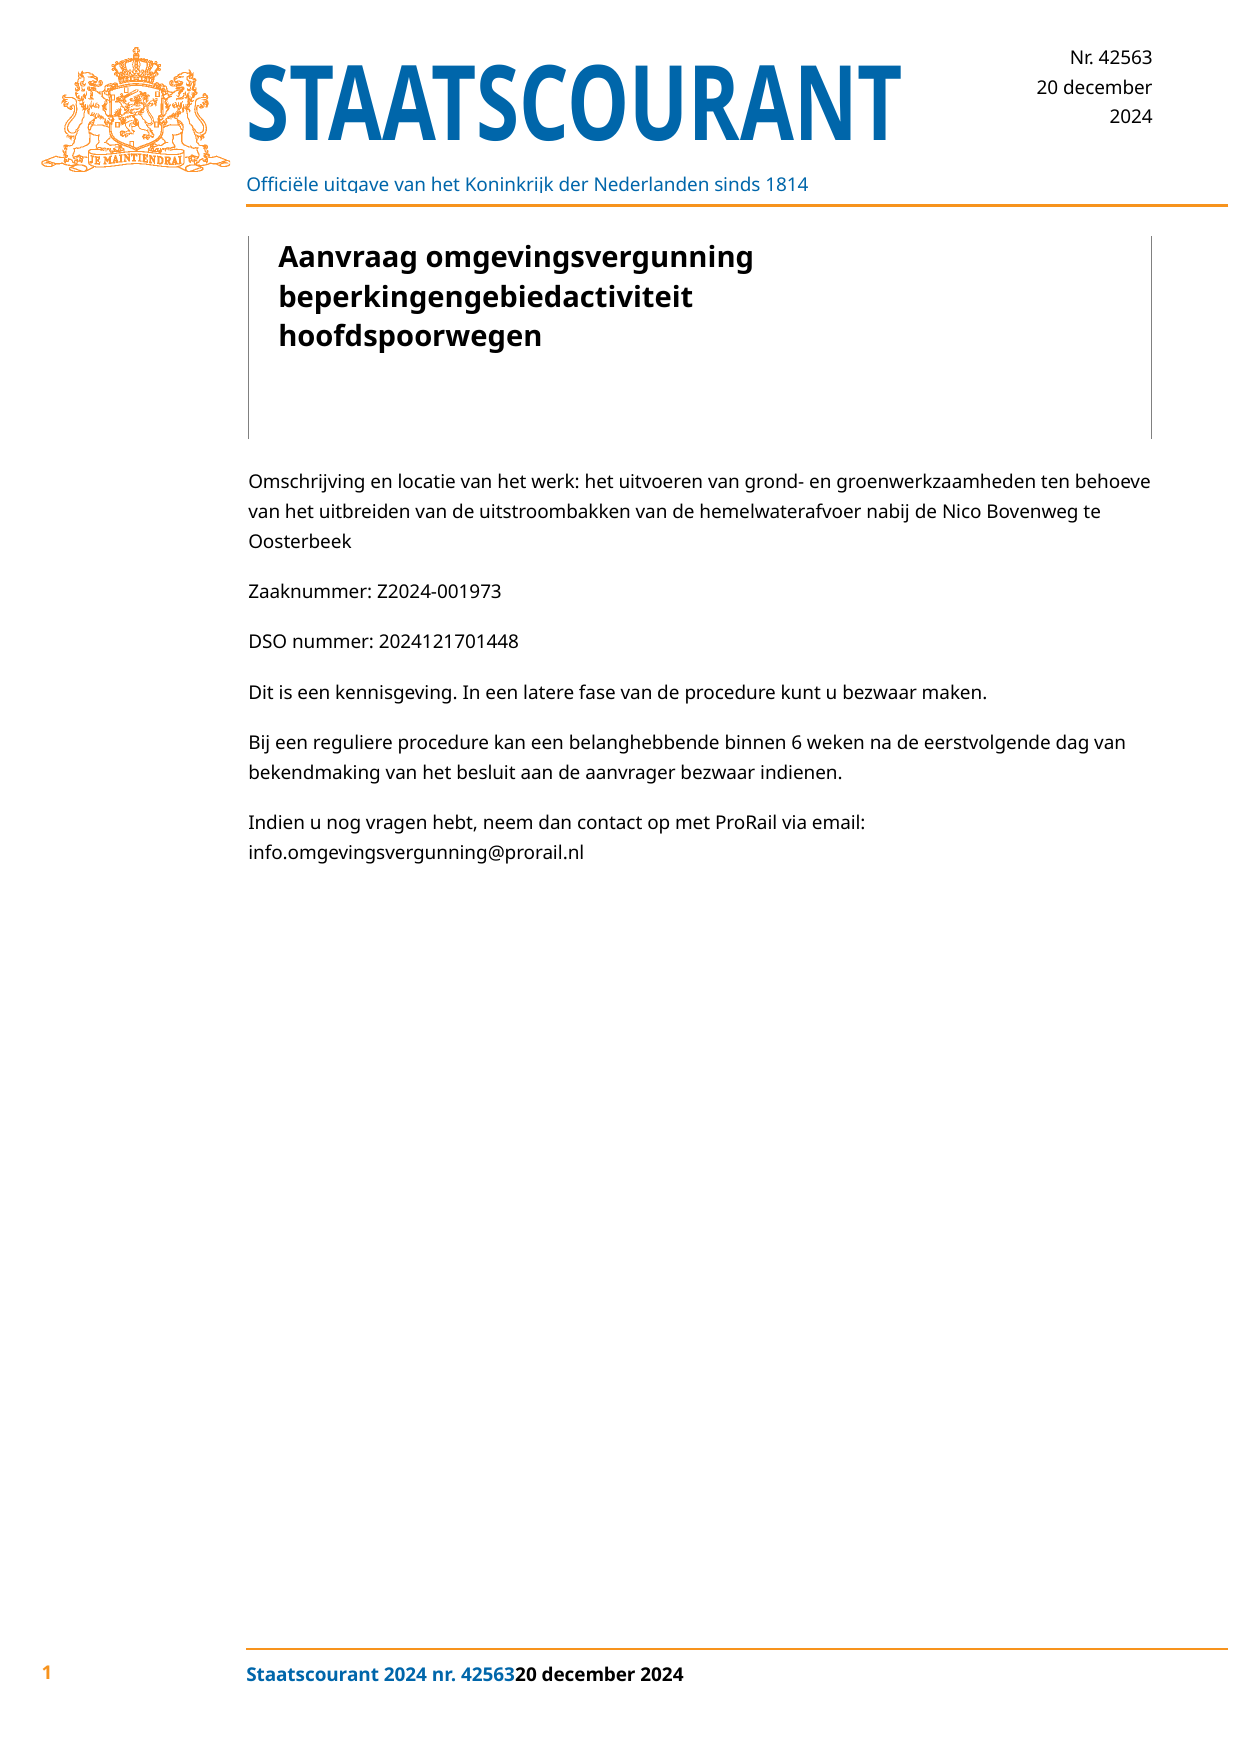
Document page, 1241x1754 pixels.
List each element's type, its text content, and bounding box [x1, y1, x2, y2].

table_header [850, 236, 912, 413]
table_header [1090, 236, 1151, 413]
table_header [850, 414, 1151, 439]
text DSO nummer: 2024121701448 [248, 629, 1152, 654]
text Indien u nog vragen hebt, neem dan contact op met ProRail via email: info.omgevingsvergunning@prorail.nl [248, 809, 1152, 865]
table_header Aanvraag omgevingsvergunning beperkingengebiedactiviteit hoofdspoorwegen [249, 236, 850, 439]
picture [912, 236, 1090, 414]
text Bij een reguliere procedure kan een belanghebbende binnen 6 weken na de eerstvolgende dag van bekendmaking van het besluit aan de aanvrager bezwaar indienen. [248, 729, 1152, 785]
text Dit is een kennisgeving. In een latere fase van de procedure kunt u bezwaar maken. [248, 679, 1152, 705]
text Zaaknummer: Z2024-001973 [248, 578, 1152, 604]
text Omschrijving en locatie van het werk: het uitvoeren van grond- en groenwerkzaamheden ten behoeve van het uitbreiden van de uitstroombakken van de hemelwaterafvoer nabij de Nico Bovenweg te Oosterbeek [248, 469, 1152, 553]
picture [41, 47, 231, 172]
